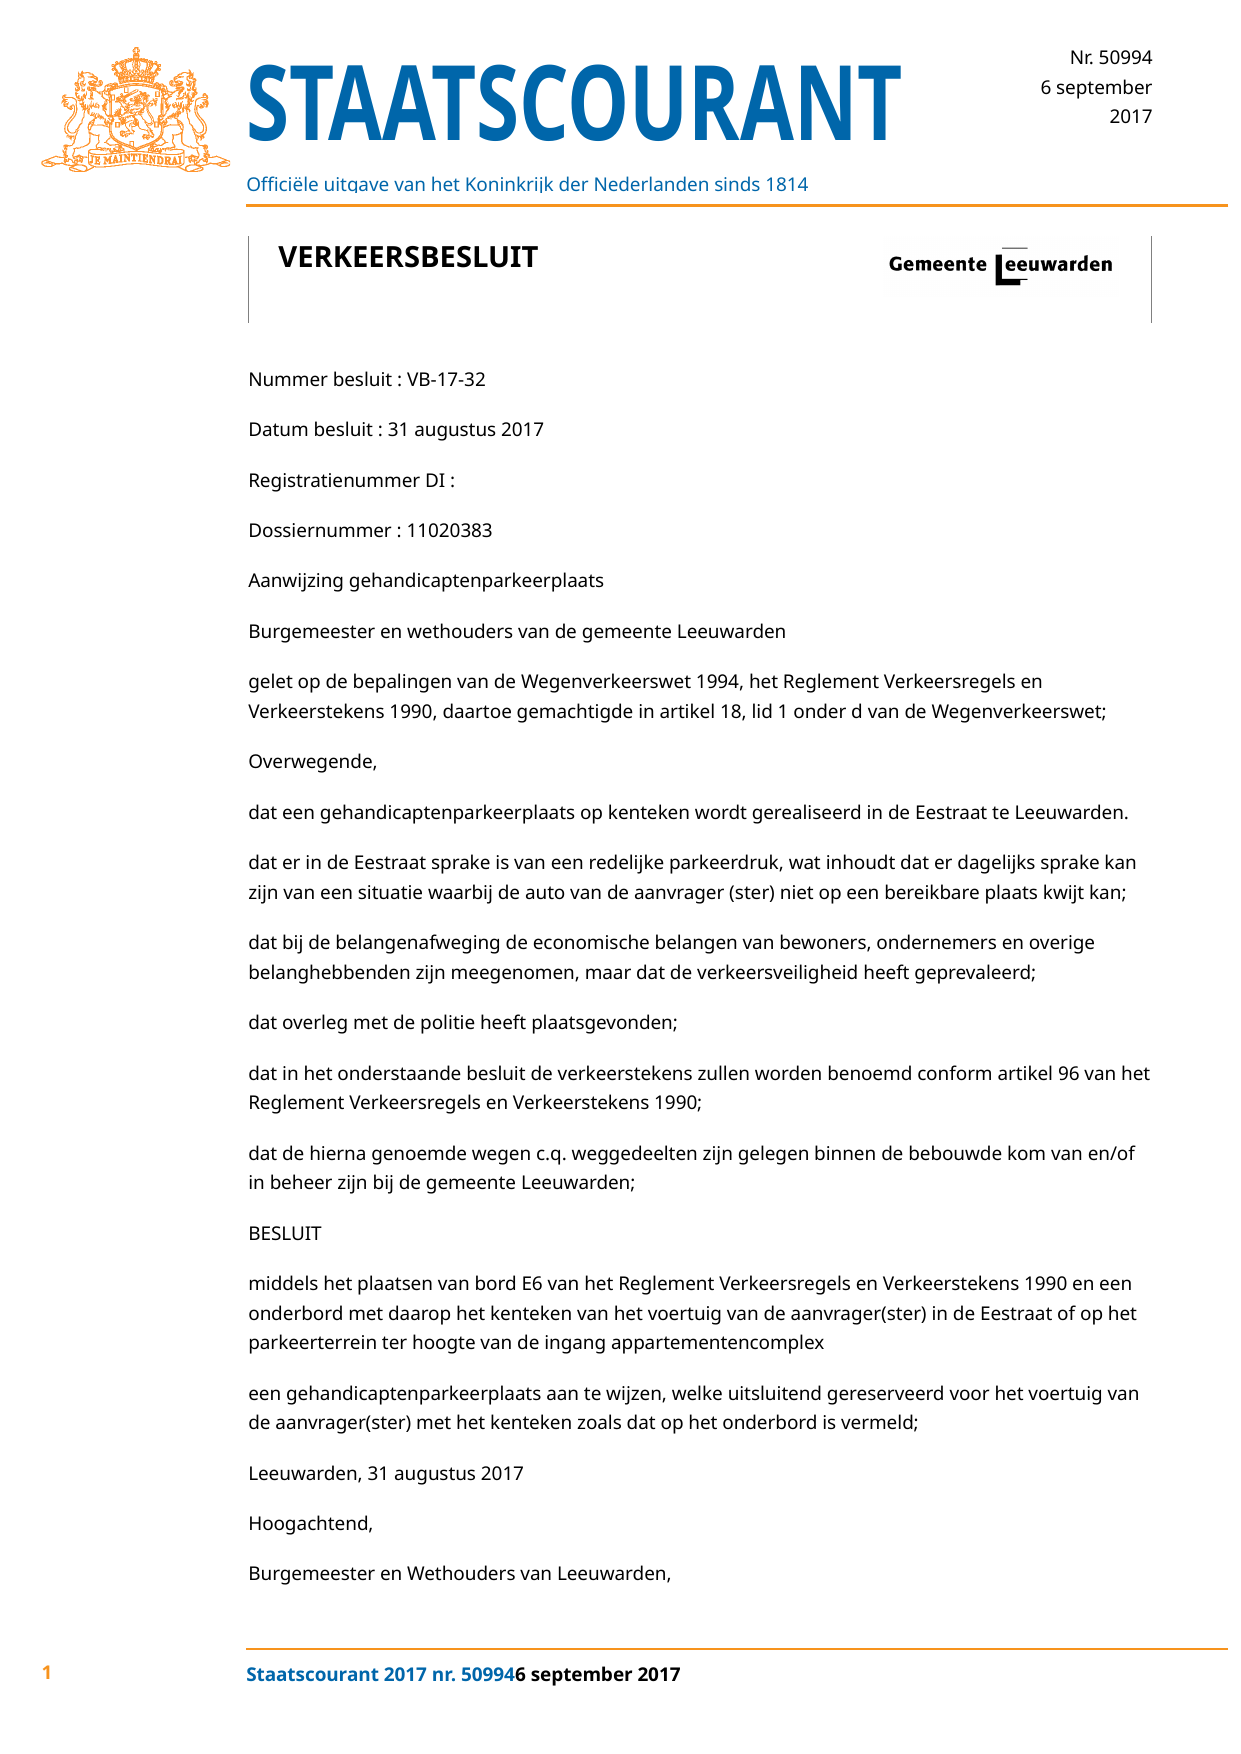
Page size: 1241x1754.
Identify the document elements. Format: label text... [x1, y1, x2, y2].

text gelet op de bepalingen van de Wegenverkeerswet 1994, het Reglement Verkeersregels en Verkeerstekens 1990, daartoe gemachtigde in artikel 18, lid 1 onder d van de Wegenverkeerswet; [248, 668, 1152, 724]
text Registratienummer DI : [248, 467, 1152, 492]
text Nummer besluit : VB-17-32 [248, 366, 1152, 392]
text Dossiernummer : 11020383 [248, 517, 1152, 543]
text Hoogachtend, [248, 1510, 1152, 1536]
text dat een gehandicaptenparkeerplaats op kenteken wordt gerealiseerd in de Eestraat te Leeuwarden. [248, 799, 1152, 824]
text dat de hierna genoemde wegen c.q. weggedeelten zijn gelegen binnen de bebouwde kom van en/of in beheer zijn bij de gemeente Leeuwarden; [248, 1140, 1152, 1195]
picture [41, 47, 231, 172]
picture [882, 236, 1119, 297]
text Overwegende, [248, 748, 1152, 774]
text dat overleg met de politie heeft plaatsgevonden; [248, 1009, 1152, 1035]
text middels het plaatsen van bord E6 van het Reglement Verkeersregels en Verkeerstekens 1990 en een onderbord met daarop het kenteken van het voertuig van de aanvrager(ster) in de Eestraat of op het parkeerterrein ter hoogte van de ingang appartementencomplex [248, 1270, 1152, 1355]
text Datum besluit : 31 augustus 2017 [248, 416, 1152, 442]
text dat bij de belangenafweging de economische belangen van bewoners, ondernemers en overige belanghebbenden zijn meegenomen, maar dat de verkeersveiligheid heeft geprevaleerd; [248, 929, 1152, 984]
text een gehandicaptenparkeerplaats aan te wijzen, welke uitsluitend gereserveerd voor het voertuig van de aanvrager(ster) met het kenteken zoals dat op het onderbord is vermeld; [248, 1380, 1152, 1435]
text Aanwijzing gehandicaptenparkeerplaats [248, 568, 1152, 593]
text Burgemeester en Wethouders van Leeuwarden, [248, 1561, 1152, 1586]
table_header VERKEERSBESLUIT [249, 236, 850, 323]
text dat er in de Eestraat sprake is van een redelijke parkeerdruk, wat inhoudt dat er dagelijks sprake kan zijn van een situatie waarbij de auto van de aanvrager (ster) niet op een bereikbare plaats kwijt kan; [248, 849, 1152, 904]
text Leeuwarden, 31 augustus 2017 [248, 1460, 1152, 1485]
text BESLUIT [248, 1220, 1152, 1245]
text dat in het onderstaande besluit de verkeerstekens zullen worden benoemd conform artikel 96 van het Reglement Verkeersregels en Verkeerstekens 1990; [248, 1060, 1152, 1115]
text Burgemeester en wethouders van de gemeente Leeuwarden [248, 618, 1152, 644]
table_header [850, 236, 1151, 323]
